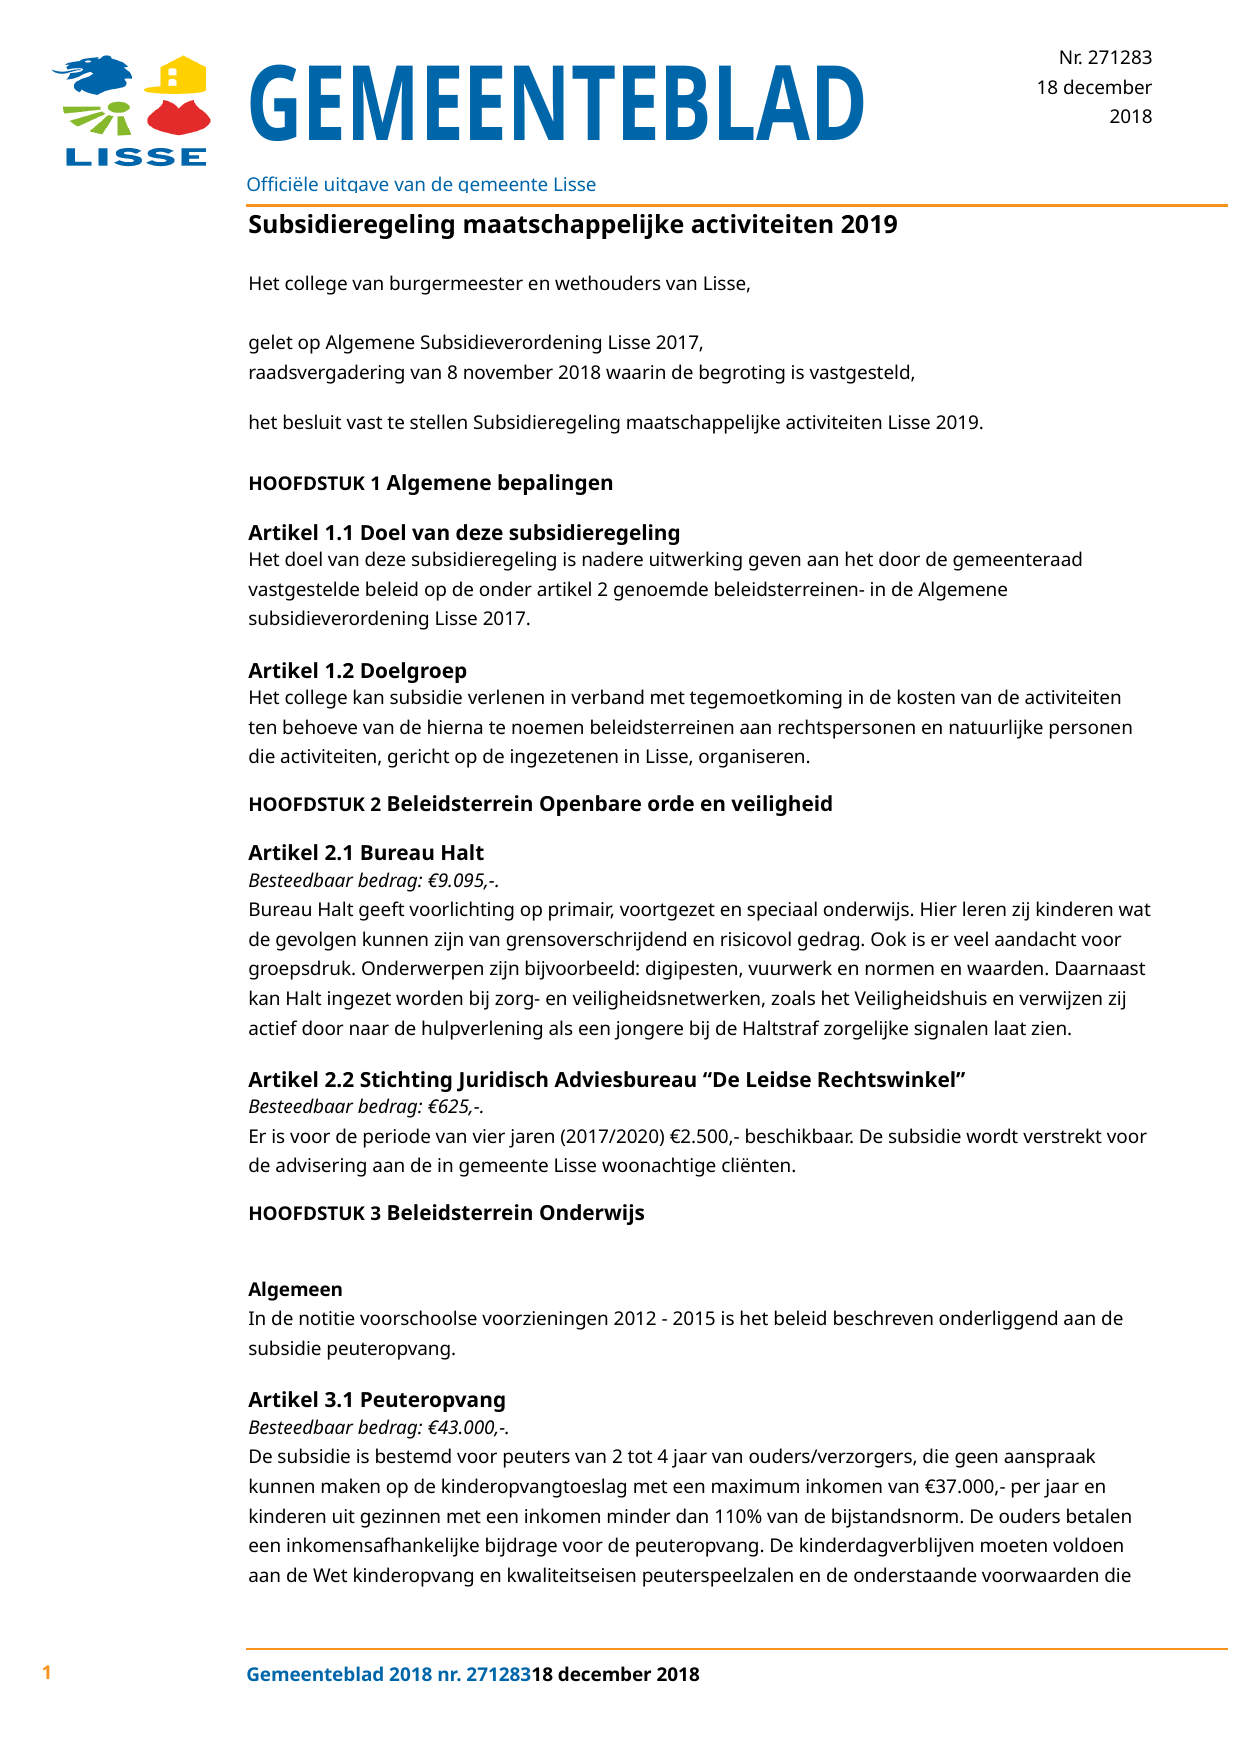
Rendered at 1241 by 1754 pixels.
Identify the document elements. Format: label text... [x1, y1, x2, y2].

text het besluit vast te stellen Subsidieregeling maatschappelijke activiteiten Lisse 2019. [248, 409, 1152, 435]
text raadsvergadering van 8 november 2018 waarin de begroting is vastgesteld, [248, 359, 1152, 385]
text HOOFDSTUK 3 Beleidsterrein Onderwijs [248, 1198, 1152, 1227]
text Artikel 1.2 Doelgroep [248, 656, 1152, 684]
text Subsidieregeling maatschappelijke activiteiten 2019 [248, 207, 1152, 241]
text gelet op Algemene Subsidieverordening Lisse 2017, [248, 329, 1152, 355]
text Artikel 2.2 Stichting Juridisch Adviesbureau “De Leidse Rechtswinkel” [248, 1065, 1152, 1093]
text Besteedbaar bedrag: €43.000,-. [248, 1414, 1152, 1440]
text Algemeen [248, 1276, 1152, 1302]
text Artikel 2.1 Bureau Halt [248, 838, 1152, 867]
text Artikel 3.1 Peuteropvang [248, 1386, 1152, 1414]
picture [41, 47, 231, 172]
text Besteedbaar bedrag: €625,-. [248, 1093, 1152, 1119]
text Het college van burgermeester en wethouders van Lisse, [248, 270, 1152, 296]
text Er is voor de periode van vier jaren (2017/2020) €2.500,- beschikbaar. De subsidie wordt verstrekt voor de advisering aan de in gemeente Lisse woonachtige cliënten. [248, 1123, 1152, 1178]
text Het doel van deze subsidieregeling is nadere uitwerking geven aan het door de gemeenteraad vastgestelde beleid op de onder artikel 2 genoemde beleidsterreinen- in de Algemene subsidieverordening Lisse 2017. [248, 546, 1152, 631]
text HOOFDSTUK 1 Algemene bepalingen [248, 468, 1152, 497]
text Artikel 1.1 Doel van deze subsidieregeling [248, 518, 1152, 546]
text Besteedbaar bedrag: €9.095,-. [248, 867, 1152, 892]
text Het college kan subsidie verlenen in verband met tegemoetkoming in de kosten van de activiteiten ten behoeve van de hierna te noemen beleidsterreinen aan rechtspersonen en natuurlijke personen die activiteiten, gericht op de ingezetenen in Lisse, organiseren. [248, 684, 1152, 769]
text HOOFDSTUK 2 Beleidsterrein Openbare orde en veiligheid [248, 789, 1152, 817]
text In de notitie voorschoolse voorzieningen 2012 - 2015 is het beleid beschreven onderliggend aan de subsidie peuteropvang. [248, 1306, 1152, 1361]
text De subsidie is bestemd voor peuters van 2 tot 4 jaar van ouders/verzorgers, die geen aanspraak kunnen maken op de kinderopvangtoeslag met een maximum inkomen van €37.000,- per jaar en kinderen uit gezinnen met een inkomen minder dan 110% van de bijstandsnorm. De ouders betalen een inkomensafhankelijke bijdrage voor de peuteropvang. De kinderdagverblijven moeten voldoen aan de Wet kinderopvang en kwaliteitseisen peuterspeelzalen en de onderstaande voorwaarden die [248, 1444, 1152, 1588]
text Bureau Halt geeft voorlichting op primair, voortgezet en speciaal onderwijs. Hier leren zij kinderen wat de gevolgen kunnen zijn van grensoverschrijdend en risicovol gedrag. Ook is er veel aandacht voor groepsdruk. Onderwerpen zijn bijvoorbeeld: digipesten, vuurwerk en normen en waarden. Daarnaast kan Halt ingezet worden bij zorg- en veiligheidsnetwerken, zoals het Veiligheidshuis en verwijzen zij actief door naar de hulpverlening als een jongere bij de Haltstraf zorgelijke signalen laat zien. [248, 896, 1152, 1040]
